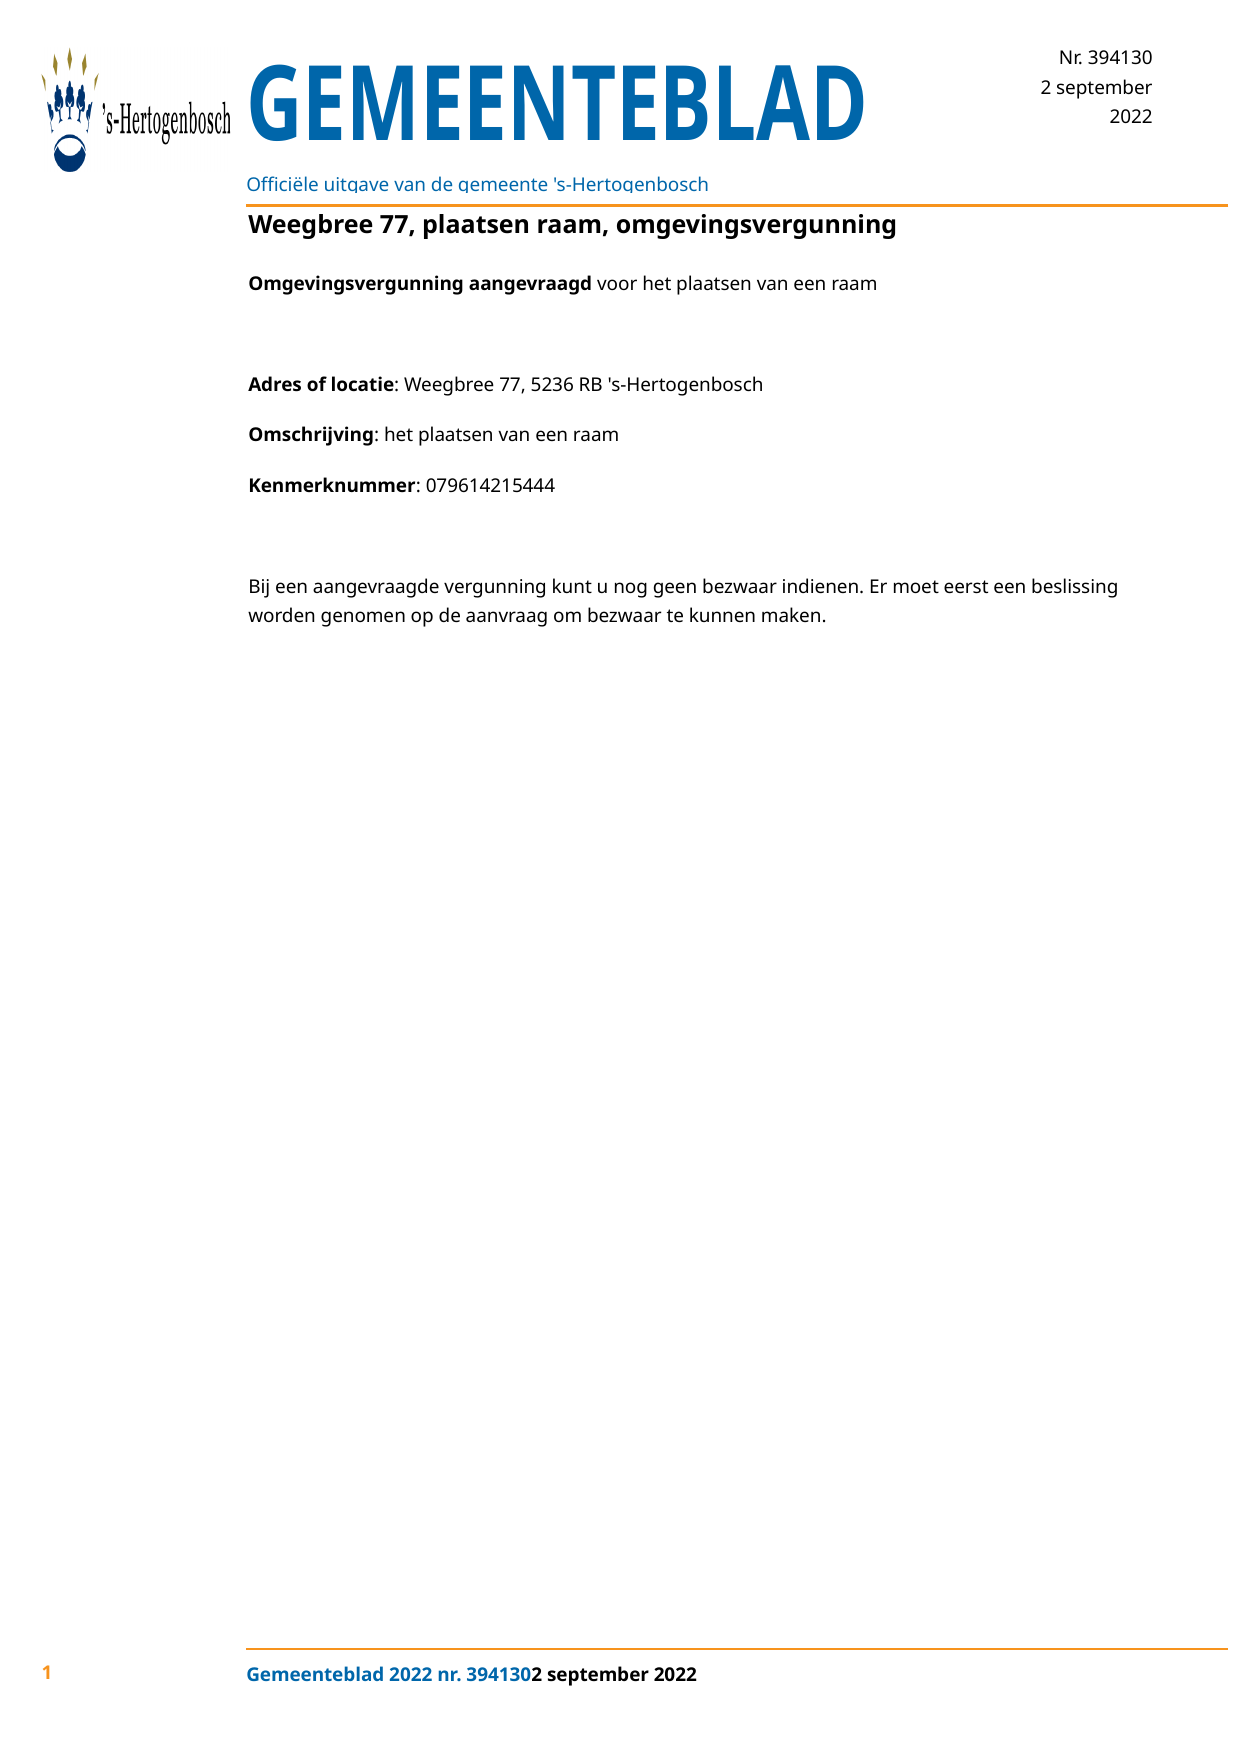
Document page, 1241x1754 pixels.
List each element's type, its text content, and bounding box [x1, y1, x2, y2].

text Omschrijving: het plaatsen van een raam [248, 422, 1152, 447]
text Omgevingsvergunning aangevraagd voor het plaatsen van een raam [248, 270, 1152, 296]
text Weegbree 77, plaatsen raam, omgevingsvergunning [248, 207, 1152, 241]
text Bij een aangevraagde vergunning kunt u nog geen bezwaar indienen. Er moet eerst een beslissing worden genomen op de aanvraag om bezwaar te kunnen maken. [248, 573, 1152, 628]
picture [41, 47, 231, 172]
text Kenmerknummer: 079614215444 [248, 472, 1152, 498]
text Adres of locatie: Weegbree 77, 5236 RB 's-Hertogenbosch [248, 371, 1152, 397]
